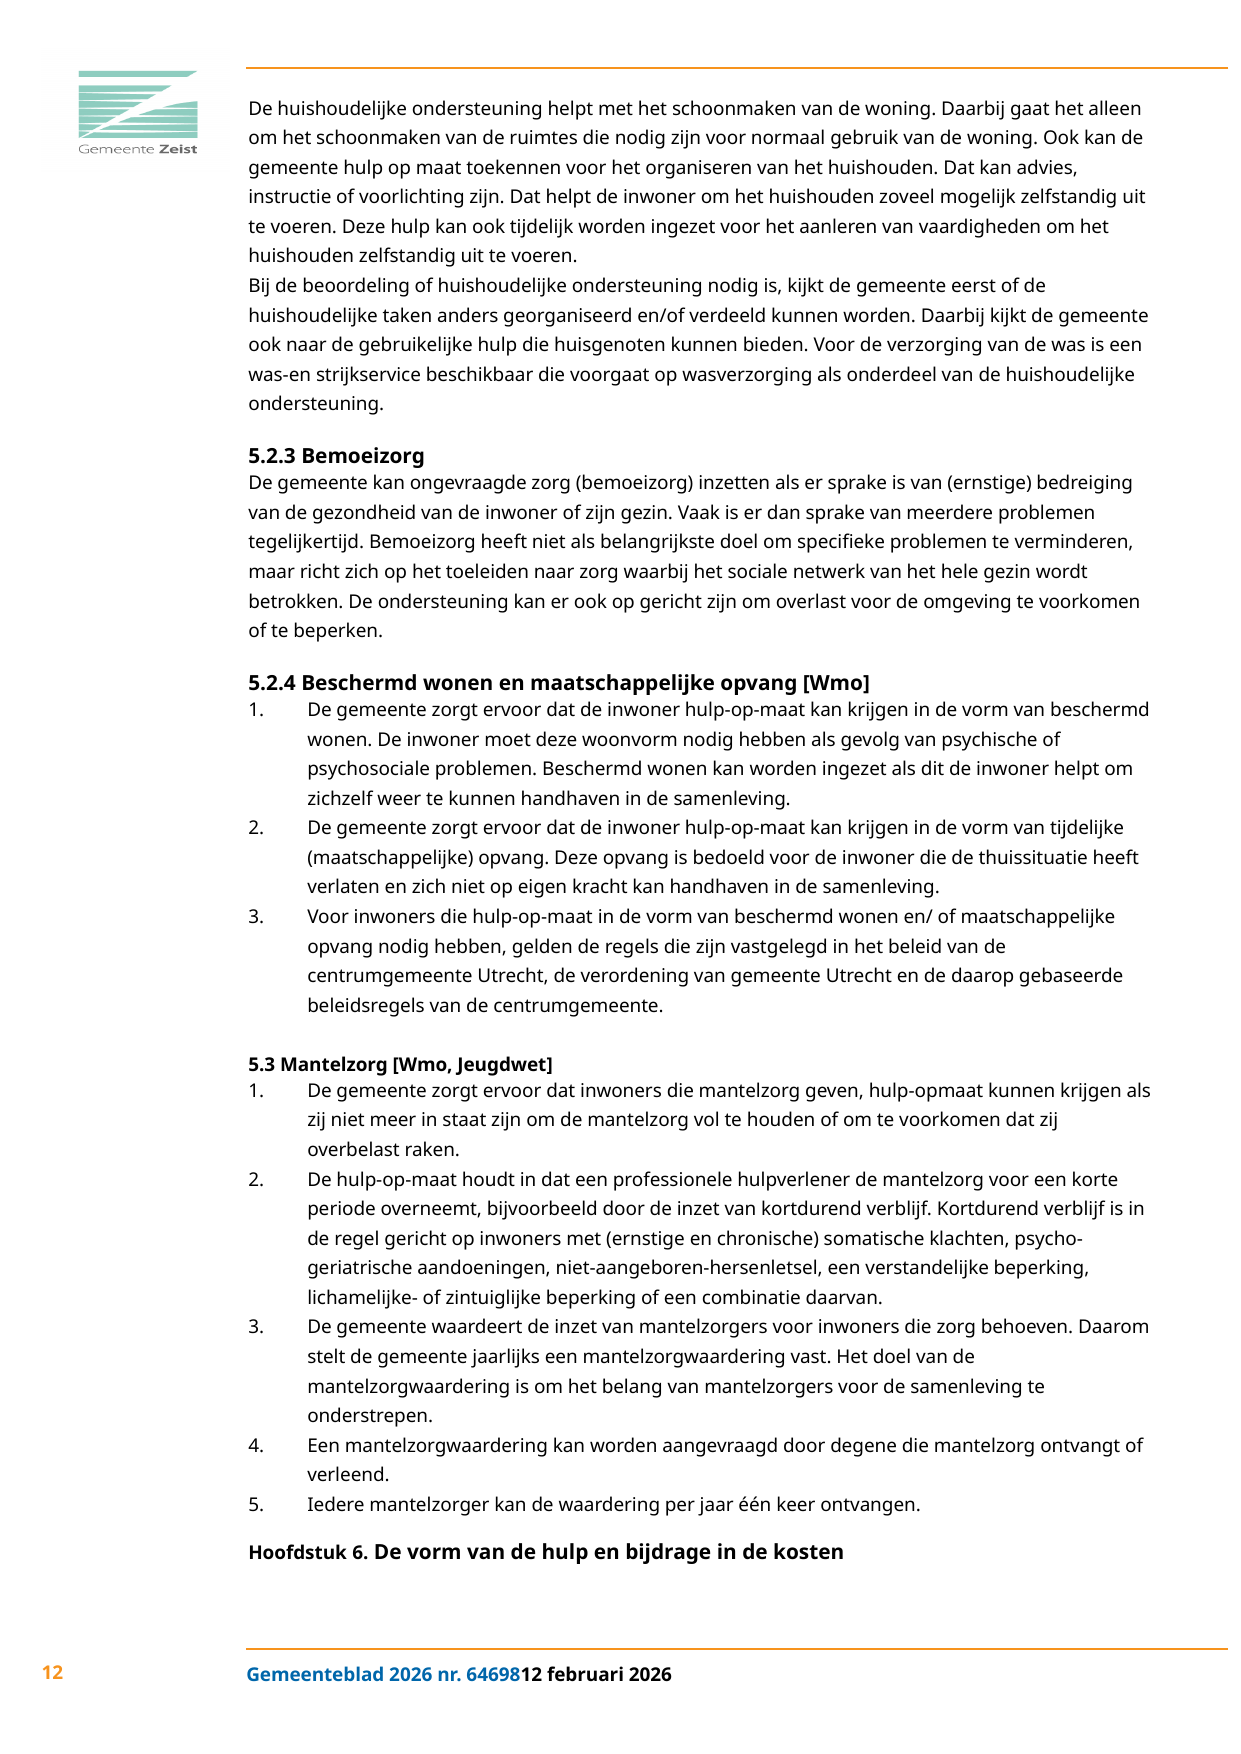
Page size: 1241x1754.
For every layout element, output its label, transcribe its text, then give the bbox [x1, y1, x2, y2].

text De huishoudelijke ondersteuning helpt met het schoonmaken van de woning. Daarbij gaat het alleen om het schoonmaken van de ruimtes die nodig zijn voor normaal gebruik van de woning. Ook kan de gemeente hulp op maat toekennen voor het organiseren van het huishouden. Dat kan advies, instructie of voorlichting zijn. Dat helpt de inwoner om het huishouden zoveel mogelijk zelfstandig uit te voeren. Deze hulp kan ook tijdelijk worden ingezet voor het aanleren van vaardigheden om het huishouden zelfstandig uit te voeren. [248, 95, 1152, 268]
list Voor inwoners die hulp-op-maat in de vorm van beschermd wonen en/ of maatschappelijke opvang nodig hebben, gelden de regels die zijn vastgelegd in het beleid van de centrumgemeente Utrecht, de verordening van gemeente Utrecht en de daarop gebaseerde beleidsregels van de centrumgemeente. [248, 903, 1152, 1018]
list Iedere mantelzorger kan de waardering per jaar één keer ontvangen. [248, 1491, 1152, 1517]
list De gemeente waardeert de inzet van mantelzorgers voor inwoners die zorg behoeven. Daarom stelt de gemeente jaarlijks een mantelzorgwaardering vast. Het doel van de mantelzorgwaardering is om het belang van mantelzorgers voor de samenleving te onderstrepen. [248, 1314, 1152, 1428]
text Bij de beoordeling of huishoudelijke ondersteuning nodig is, kijkt de gemeente eerst of de huishoudelijke taken anders georganiseerd en/of verdeeld kunnen worden. Daarbij kijkt de gemeente ook naar de gebruikelijke hulp die huisgenoten kunnen bieden. Voor de verzorging van de was is een was-en strijkservice beschikbaar die voorgaat op wasverzorging als onderdeel van de huishoudelijke ondersteuning. [248, 272, 1152, 416]
text De gemeente kan ongevraagde zorg (bemoeizorg) inzetten als er sprake is van (ernstige) bedreiging van de gezondheid van de inwoner of zijn gezin. Vaak is er dan sprake van meerdere problemen tegelijkertijd. Bemoeizorg heeft niet als belangrijkste doel om specifieke problemen te verminderen, maar richt zich op het toeleiden naar zorg waarbij het sociale netwerk van het hele gezin wordt betrokken. De ondersteuning kan er ook op gericht zijn om overlast voor de omgeving te voorkomen of te beperken. [248, 469, 1152, 643]
list De hulp-op-maat houdt in dat een professionele hulpverlener de mantelzorg voor een korte periode overneemt, bijvoorbeeld door de inzet van kortdurend verblijf. Kortdurend verblijf is in de regel gericht op inwoners met (ernstige en chronische) somatische klachten, psycho-geriatrische aandoeningen, niet-aangeboren-hersenletsel, een verstandelijke beperking, lichamelijke- of zintuiglijke beperking of een combinatie daarvan. [248, 1166, 1152, 1310]
text Hoofdstuk 6. De vorm van de hulp en bijdrage in de kosten [248, 1537, 1152, 1565]
text 5.2.3 Bemoeizorg [248, 441, 1152, 469]
list De gemeente zorgt ervoor dat de inwoner hulp-op-maat kan krijgen in de vorm van beschermd wonen. De inwoner moet deze woonvorm nodig hebben als gevolg van psychische of psychosociale problemen. Beschermd wonen kan worden ingezet als dit de inwoner helpt om zichzelf weer te kunnen handhaven in de samenleving. [248, 696, 1152, 811]
list De gemeente zorgt ervoor dat de inwoner hulp-op-maat kan krijgen in de vorm van tijdelijke (maatschappelijke) opvang. Deze opvang is bedoeld voor de inwoner die de thuissituatie heeft verlaten en zich niet op eigen kracht kan handhaven in de samenleving. [248, 814, 1152, 899]
list Een mantelzorgwaardering kan worden aangevraagd door degene die mantelzorg ontvangt of verleend. [248, 1432, 1152, 1487]
picture [41, 47, 231, 172]
list De gemeente zorgt ervoor dat inwoners die mantelzorg geven, hulp-opmaat kunnen krijgen als zij niet meer in staat zijn om de mantelzorg vol te houden of om te voorkomen dat zij overbelast raken. [248, 1077, 1152, 1162]
text 5.3 Mantelzorg [Wmo, Jeugdwet] [248, 1051, 1152, 1077]
text 5.2.4 Beschermd wonen en maatschappelijke opvang [Wmo] [248, 668, 1152, 696]
